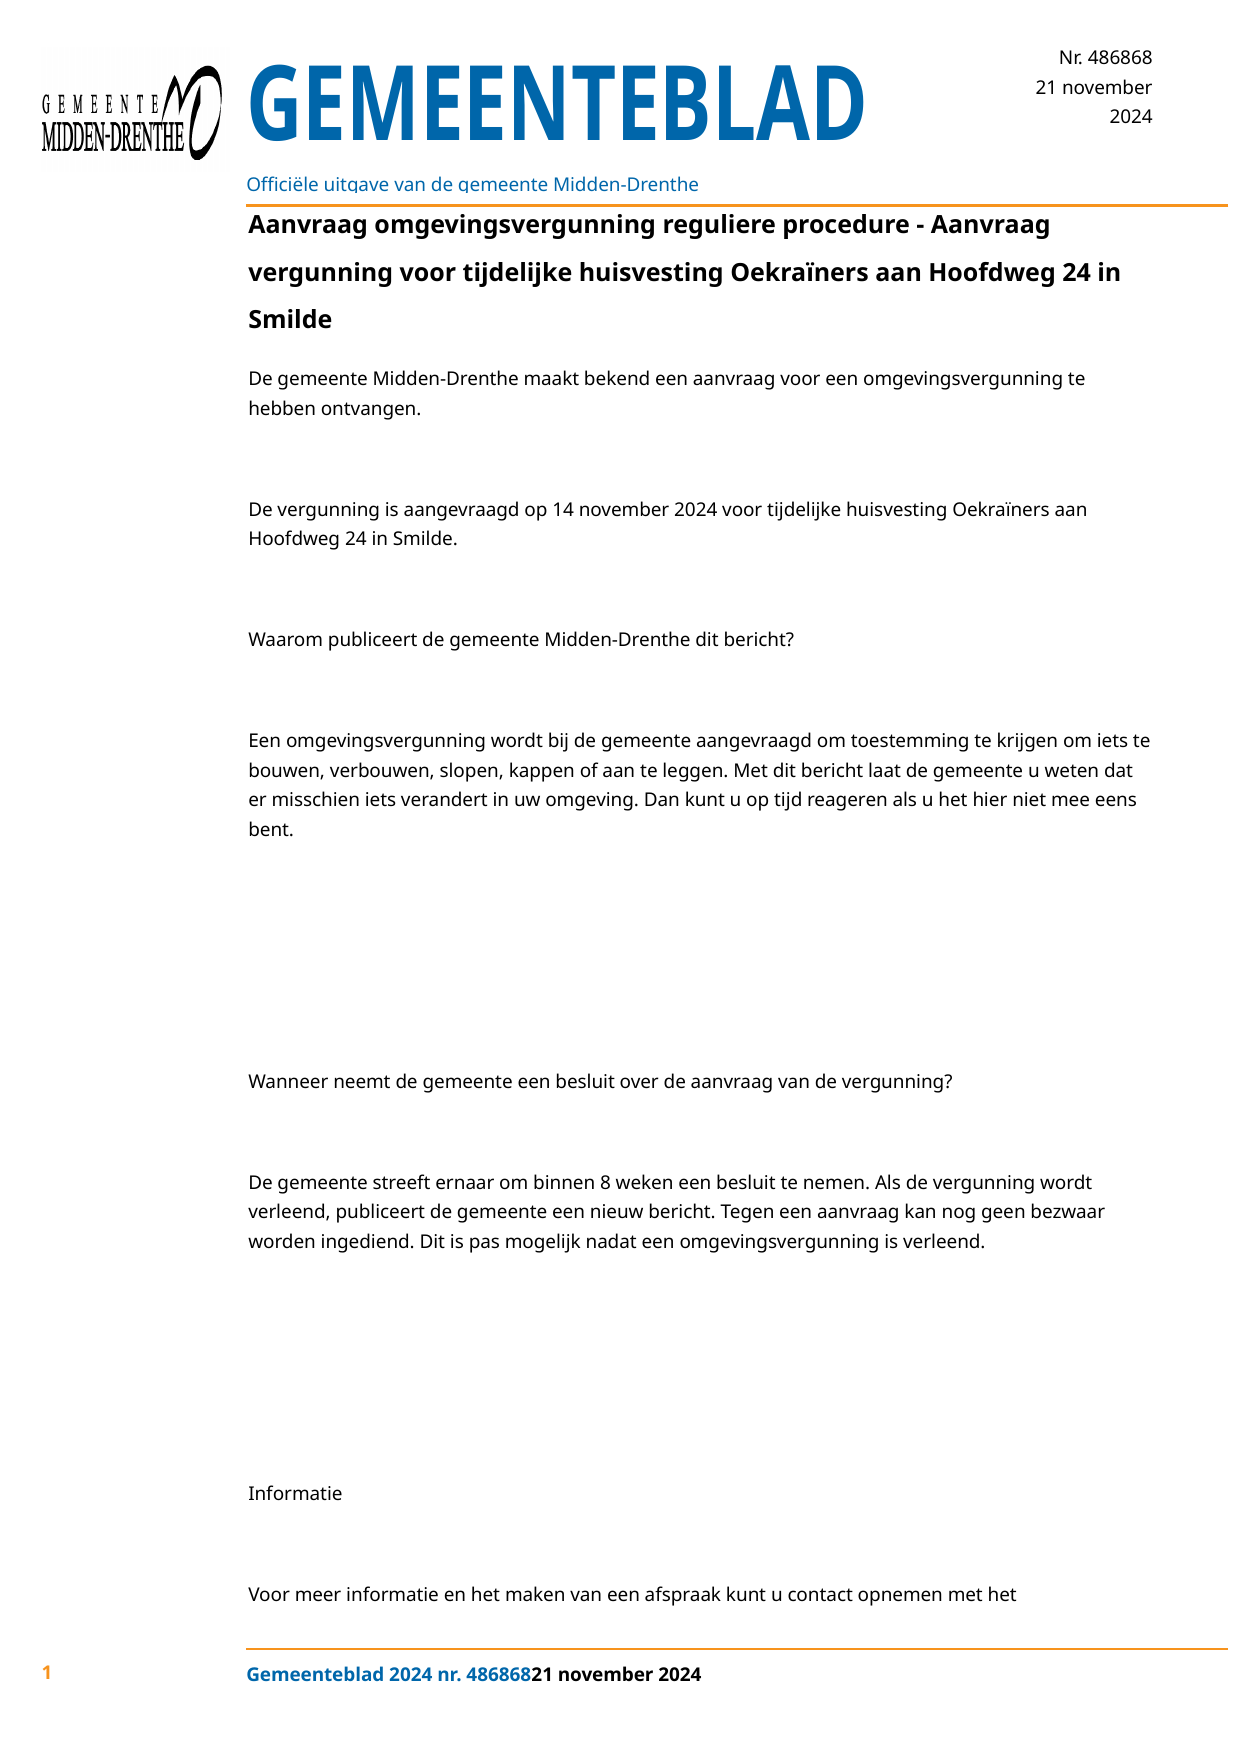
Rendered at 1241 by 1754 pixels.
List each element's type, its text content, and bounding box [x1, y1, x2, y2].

text Waarom publiceert de gemeente Midden-Drenthe dit bericht? [248, 626, 1152, 652]
text Voor meer informatie en het maken van een afspraak kunt u contact opnemen met het [248, 1581, 1152, 1607]
text De gemeente streeft ernaar om binnen 8 weken een besluit te nemen. Als de vergunning wordt verleend, publiceert de gemeente een nieuw bericht. Tegen een aanvraag kan nog geen bezwaar worden ingediend. Dit is pas mogelijk nadat een omgevingsvergunning is verleend. [248, 1169, 1152, 1254]
text Wanneer neemt de gemeente een besluit over de aanvraag van de vergunning? [248, 1068, 1152, 1094]
text De vergunning is aangevraagd op 14 november 2024 voor tijdelijke huisvesting Oekraïners aan Hoofdweg 24 in Smilde. [248, 496, 1152, 551]
text Een omgevingsvergunning wordt bij de gemeente aangevraagd om toestemming te krijgen om iets te bouwen, verbouwen, slopen, kappen of aan te leggen. Met dit bericht laat de gemeente u weten dat er misschien iets verandert in uw omgeving. Dan kunt u op tijd reageren als u het hier niet mee eens bent. [248, 727, 1152, 842]
text Aanvraag omgevingsvergunning reguliere procedure - Aanvraag vergunning voor tijdelijke huisvesting Oekraïners aan Hoofdweg 24 in Smilde [248, 207, 1152, 336]
text De gemeente Midden-Drenthe maakt bekend een aanvraag voor een omgevingsvergunning te hebben ontvangen. [248, 366, 1152, 421]
text Informatie [248, 1480, 1152, 1506]
picture [41, 47, 231, 172]
